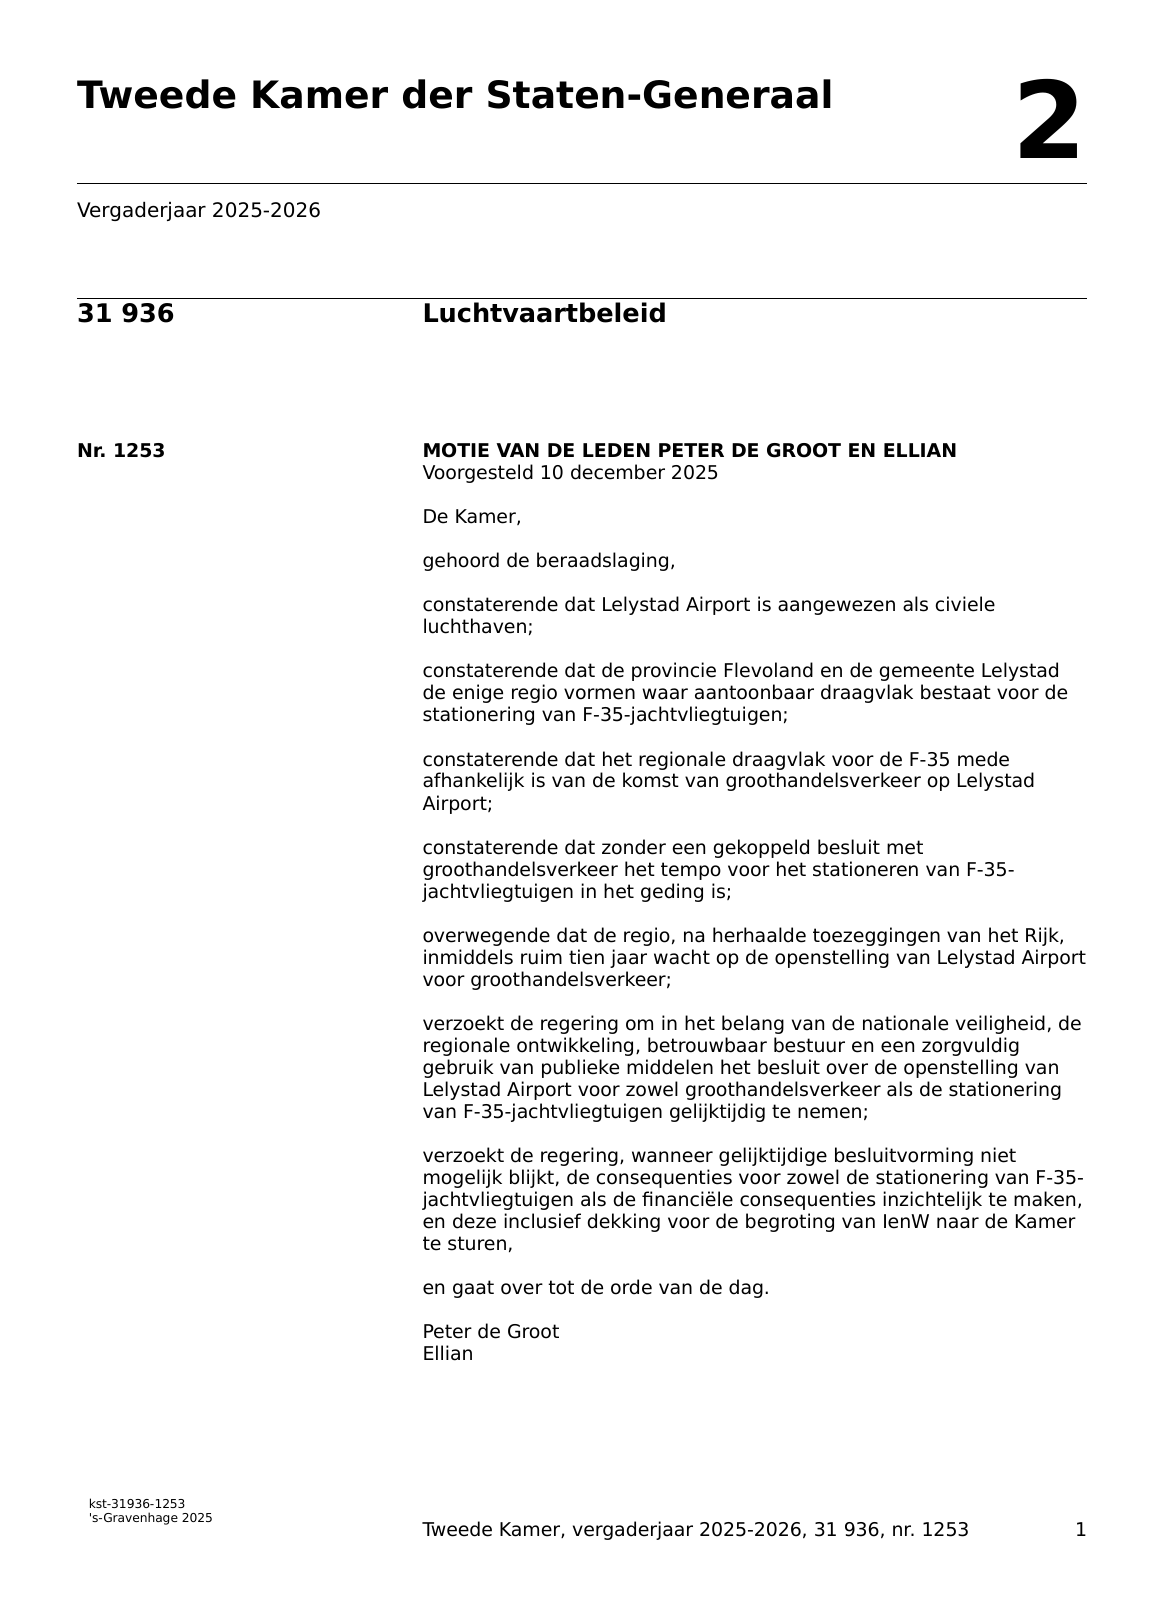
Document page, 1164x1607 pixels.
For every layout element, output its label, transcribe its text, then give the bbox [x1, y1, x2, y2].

text constaterende dat zonder een gekoppeld besluit met groothandelsverkeer het tempo voor het stationeren van F-35-jachtvliegtuigen in het geding is; [422, 837, 1087, 902]
text Ellian [422, 1343, 1087, 1365]
text verzoekt de regering om in het belang van de nationale veiligheid, de regionale ontwikkeling, betrouwbaar bestuur en een zorgvuldig gebruik van publieke middelen het besluit over de openstelling van Lelystad Airport voor zowel groothandelsverkeer als de stationering van F-35-jachtvliegtuigen gelijktijdig te nemen; [422, 1013, 1087, 1123]
text verzoekt de regering, wanneer gelijktijdige besluitvorming niet mogelijk blijkt, de consequenties voor zowel de stationering van F-35-jachtvliegtuigen als de financiële consequenties inzichtelijk te maken, en deze inclusief dekking voor de begroting van IenW naar de Kamer te sturen, [422, 1145, 1087, 1255]
text De Kamer, [422, 506, 1087, 528]
table_header Tweede Kamer der Staten-Generaal [77, 59, 886, 183]
subtitle 31 936 Luchtvaartbeleid [77, 299, 1087, 329]
text constaterende dat Lelystad Airport is aangewezen als civiele luchthaven; [422, 594, 1087, 638]
text constaterende dat het regionale draagvlak voor de F-35 mede afhankelijk is van de komst van groothandelsverkeer op Lelystad Airport; [422, 748, 1087, 814]
text constaterende dat de provincie Flevoland en de gemeente Lelystad de enige regio vormen waar aantoonbaar draagvlak bestaat voor de stationering van F-35-jachtvliegtuigen; [422, 660, 1087, 726]
text en gaat over tot de orde van de dag. [422, 1277, 1087, 1299]
text gehoord de beraadslaging, [422, 550, 1087, 572]
text Peter de Groot [422, 1321, 1087, 1343]
text 's-Gravenhage 2025 [88, 1511, 323, 1525]
table_cell Vergaderjaar 2025-2026 [77, 184, 1087, 298]
text Voorgesteld 10 december 2025 [422, 462, 1087, 484]
subtitle Nr. 1253 MOTIE VAN DE LEDEN PETER DE GROOT EN ELLIAN [77, 440, 1087, 462]
text kst-31936-1253 [88, 1497, 323, 1511]
table_header 2 [886, 59, 1087, 183]
text overwegende dat de regio, na herhaalde toezeggingen van het Rijk, inmiddels ruim tien jaar wacht op de openstelling van Lelystad Airport voor groothandelsverkeer; [422, 925, 1087, 991]
